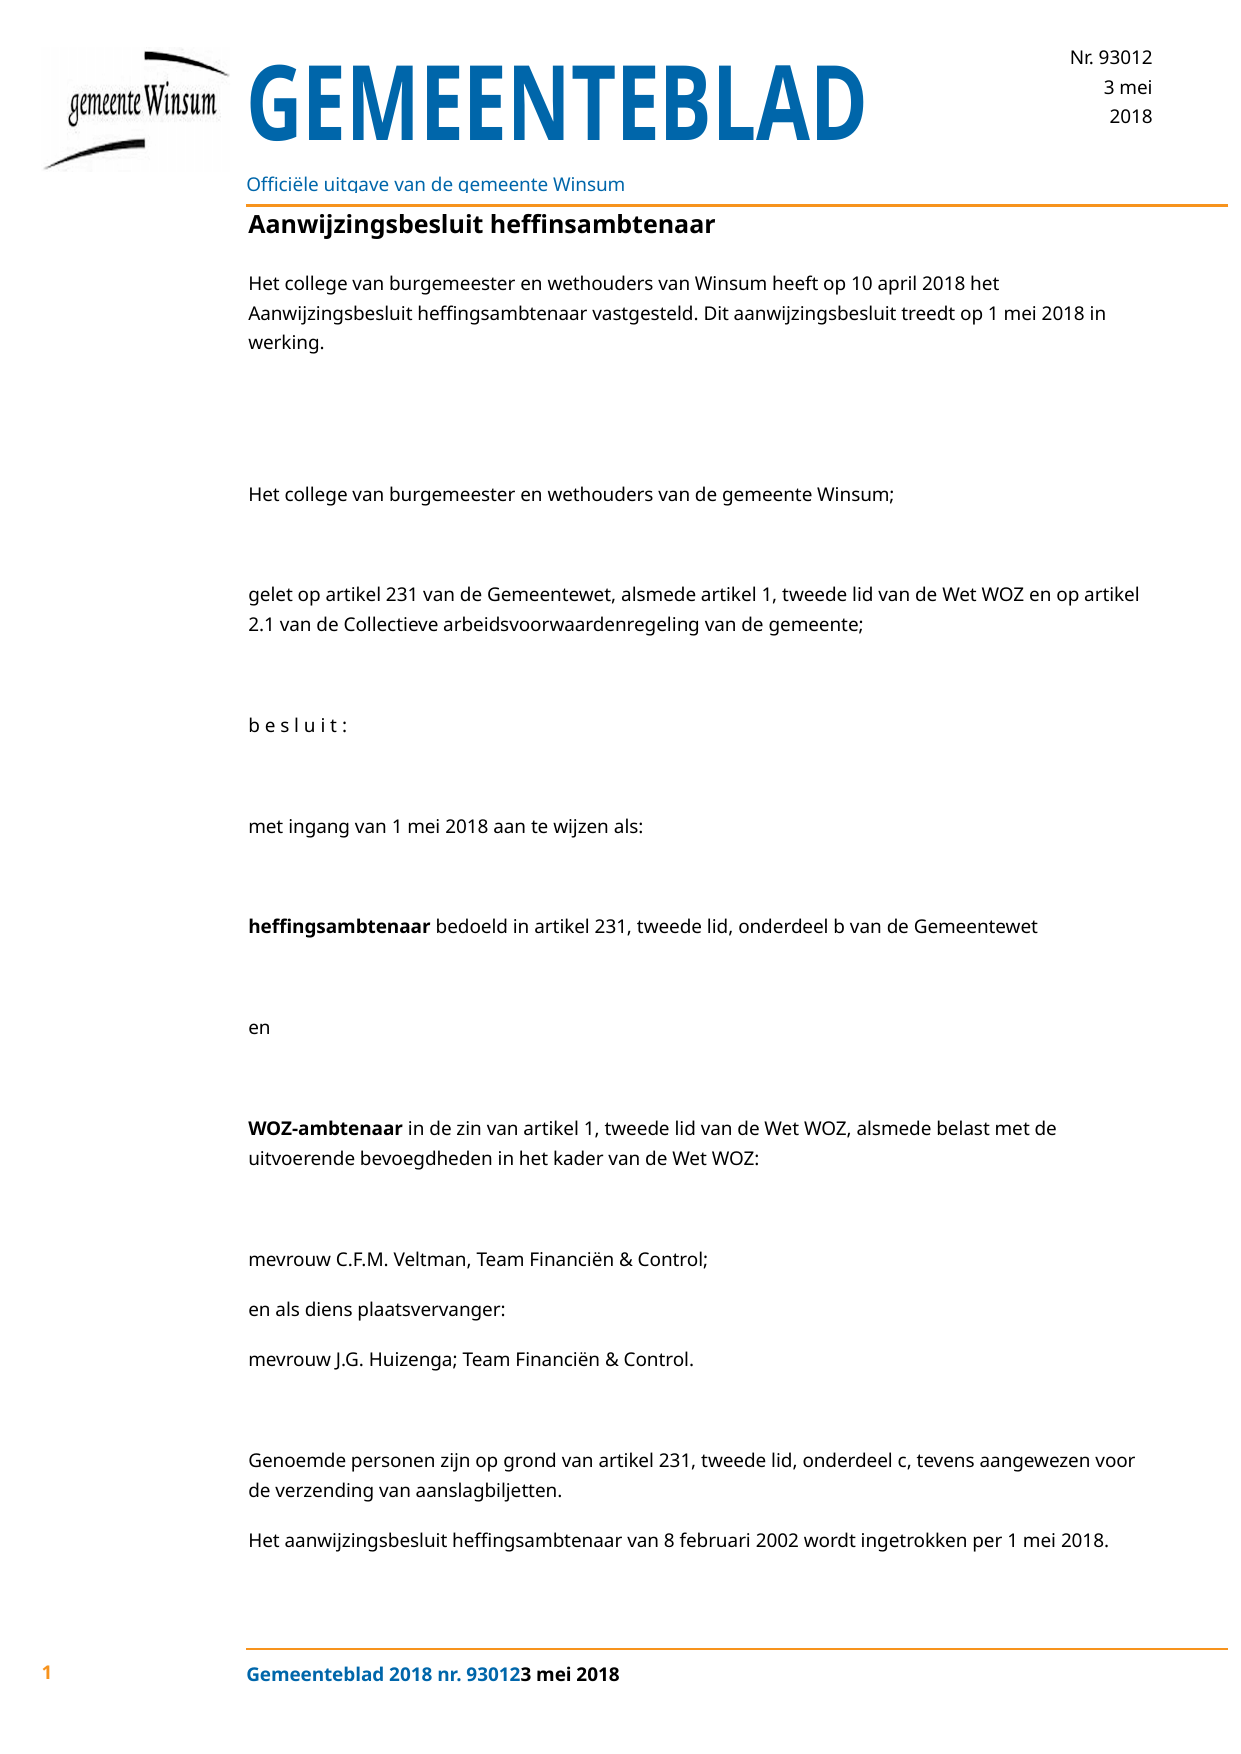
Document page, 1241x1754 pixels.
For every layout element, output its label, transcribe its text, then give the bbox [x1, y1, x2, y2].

text Genoemde personen zijn op grond van artikel 231, tweede lid, onderdeel c, tevens aangewezen voor de verzending van aanslagbiljetten. [248, 1447, 1152, 1503]
picture [41, 47, 231, 172]
text b e s l u i t : [248, 712, 1152, 738]
text gelet op artikel 231 van de Gemeentewet, alsmede artikel 1, tweede lid van de Wet WOZ en op artikel 2.1 van de Collectieve arbeidsvoorwaardenregeling van de gemeente; [248, 582, 1152, 637]
text en als diens plaatsvervanger: [248, 1296, 1152, 1322]
text Het college van burgemeester en wethouders van Winsum heeft op 10 april 2018 het Aanwijzingsbesluit heffingsambtenaar vastgesteld. Dit aanwijzingsbesluit treedt op 1 mei 2018 in werking. [248, 270, 1152, 355]
text mevrouw J.G. Huizenga; Team Financiën & Control. [248, 1347, 1152, 1372]
text Het college van burgemeester en wethouders van de gemeente Winsum; [248, 481, 1152, 506]
text met ingang van 1 mei 2018 aan te wijzen als: [248, 813, 1152, 838]
text heffingsambtenaar bedoeld in artikel 231, tweede lid, onderdeel b van de Gemeentewet [248, 914, 1152, 939]
text Het aanwijzingsbesluit heffingsambtenaar van 8 februari 2002 wordt ingetrokken per 1 mei 2018. [248, 1527, 1152, 1553]
text Aanwijzingsbesluit heffinsambtenaar [248, 207, 1152, 241]
text WOZ-ambtenaar in de zin van artikel 1, tweede lid van de Wet WOZ, alsmede belast met de uitvoerende bevoegdheden in het kader van de Wet WOZ: [248, 1115, 1152, 1171]
text en [248, 1014, 1152, 1040]
text mevrouw C.F.M. Veltman, Team Financiën & Control; [248, 1246, 1152, 1271]
